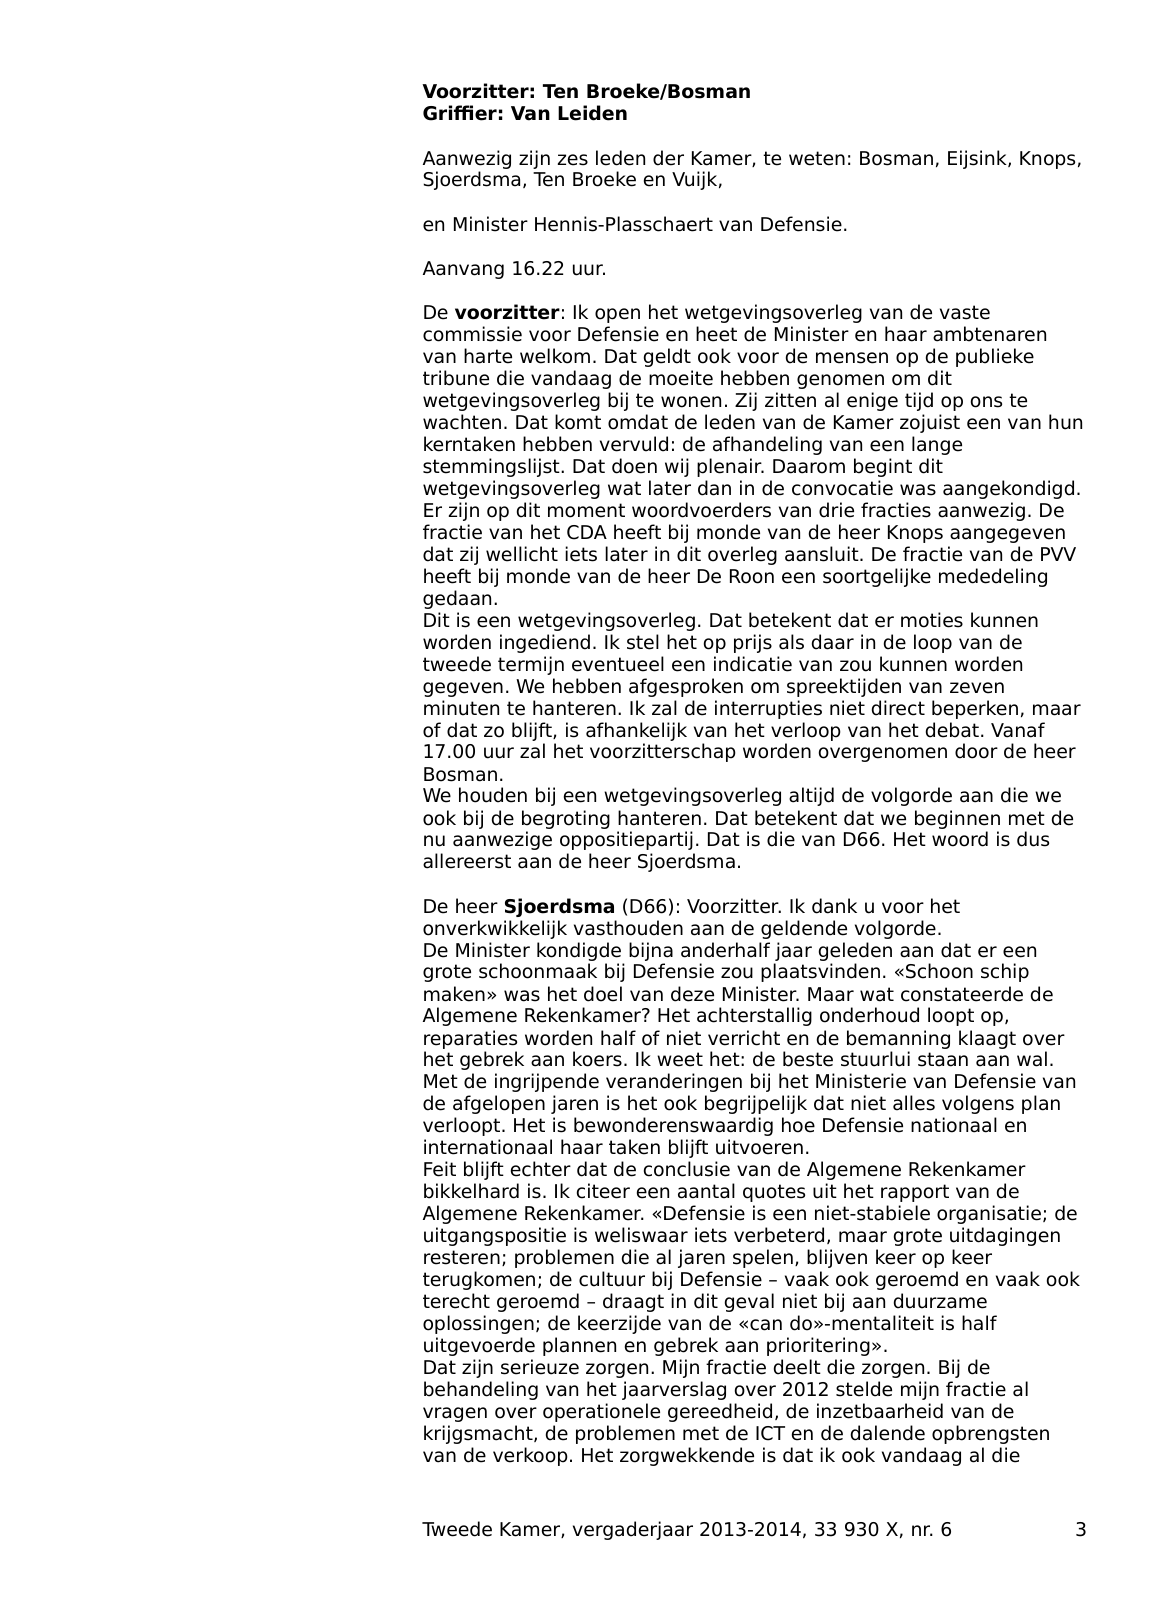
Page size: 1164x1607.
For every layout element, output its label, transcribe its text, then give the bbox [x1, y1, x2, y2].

text Dat zijn serieuze zorgen. Mijn fractie deelt die zorgen. Bij de behandeling van het jaarverslag over 2012 stelde mijn fractie al vragen over operationele gereedheid, de inzetbaarheid van de krijgsmacht, de problemen met de ICT en de dalende opbrengsten van de verkoop. Het zorgwekkende is dat ik ook vandaag al die [422, 1357, 1087, 1467]
text De voorzitter: Ik open het wetgevingsoverleg van de vaste commissie voor Defensie en heet de Minister en haar ambtenaren van harte welkom. Dat geldt ook voor de mensen op de publieke tribune die vandaag de moeite hebben genomen om dit wetgevingsoverleg bij te wonen. Zij zitten al enige tijd op ons te wachten. Dat komt omdat de leden van de Kamer zojuist een van hun kerntaken hebben vervuld: de afhandeling van een lange stemmingslijst. Dat doen wij plenair. Daarom begint dit wetgevingsoverleg wat later dan in de convocatie was aangekondigd. [422, 302, 1087, 500]
text Feit blijft echter dat de conclusie van de Algemene Rekenkamer bikkelhard is. Ik citeer een aantal quotes uit het rapport van de Algemene Rekenkamer. «Defensie is een niet-stabiele organisatie; de uitgangspositie is weliswaar iets verbeterd, maar grote uitdagingen resteren; problemen die al jaren spelen, blijven keer op keer terugkomen; de cultuur bij Defensie – vaak ook geroemd en vaak ook terecht geroemd – draagt in dit geval niet bij aan duurzame oplossingen; de keerzijde van de «can do»-mentaliteit is half uitgevoerde plannen en gebrek aan prioritering». [422, 1159, 1087, 1357]
text Dit is een wetgevingsoverleg. Dat betekent dat er moties kunnen worden ingediend. Ik stel het op prijs als daar in de loop van de tweede termijn eventueel een indicatie van zou kunnen worden gegeven. We hebben afgesproken om spreektijden van zeven minuten te hanteren. Ik zal de interrupties niet direct beperken, maar of dat zo blijft, is afhankelijk van het verloop van het debat. Vanaf 17.00 uur zal het voorzitterschap worden overgenomen door de heer Bosman. [422, 609, 1087, 785]
text Er zijn op dit moment woordvoerders van drie fracties aanwezig. De fractie van het CDA heeft bij monde van de heer Knops aangegeven dat zij wellicht iets later in dit overleg aansluit. De fractie van de PVV heeft bij monde van de heer De Roon een soortgelijke mededeling gedaan. [422, 500, 1087, 609]
text Aanvang 16.22 uur. [422, 258, 1087, 280]
text Voorzitter: Ten Broeke/Bosman [422, 81, 1087, 103]
text en Minister Hennis-Plasschaert van Defensie. [422, 213, 1087, 236]
text We houden bij een wetgevingsoverleg altijd de volgorde aan die we ook bij de begroting hanteren. Dat betekent dat we beginnen met de nu aanwezige oppositiepartij. Dat is die van D66. Het woord is dus allereerst aan de heer Sjoerdsma. [422, 785, 1087, 873]
text Aanwezig zijn zes leden der Kamer, te weten: Bosman, Eijsink, Knops, Sjoerdsma, Ten Broeke en Vuijk, [422, 147, 1087, 191]
text De heer Sjoerdsma (D66): Voorzitter. Ik dank u voor het onverkwikkelijk vasthouden aan de geldende volgorde. [422, 896, 1087, 939]
text De Minister kondigde bijna anderhalf jaar geleden aan dat er een grote schoonmaak bij Defensie zou plaatsvinden. «Schoon schip maken» was het doel van deze Minister. Maar wat constateerde de Algemene Rekenkamer? Het achterstallig onderhoud loopt op, reparaties worden half of niet verricht en de bemanning klaagt over het gebrek aan koers. Ik weet het: de beste stuurlui staan aan wal. Met de ingrijpende veranderingen bij het Ministerie van Defensie van de afgelopen jaren is het ook begrijpelijk dat niet alles volgens plan verloopt. Het is bewonderenswaardig hoe Defensie nationaal en internationaal haar taken blijft uitvoeren. [422, 939, 1087, 1159]
text Griffier: Van Leiden [422, 103, 1087, 125]
